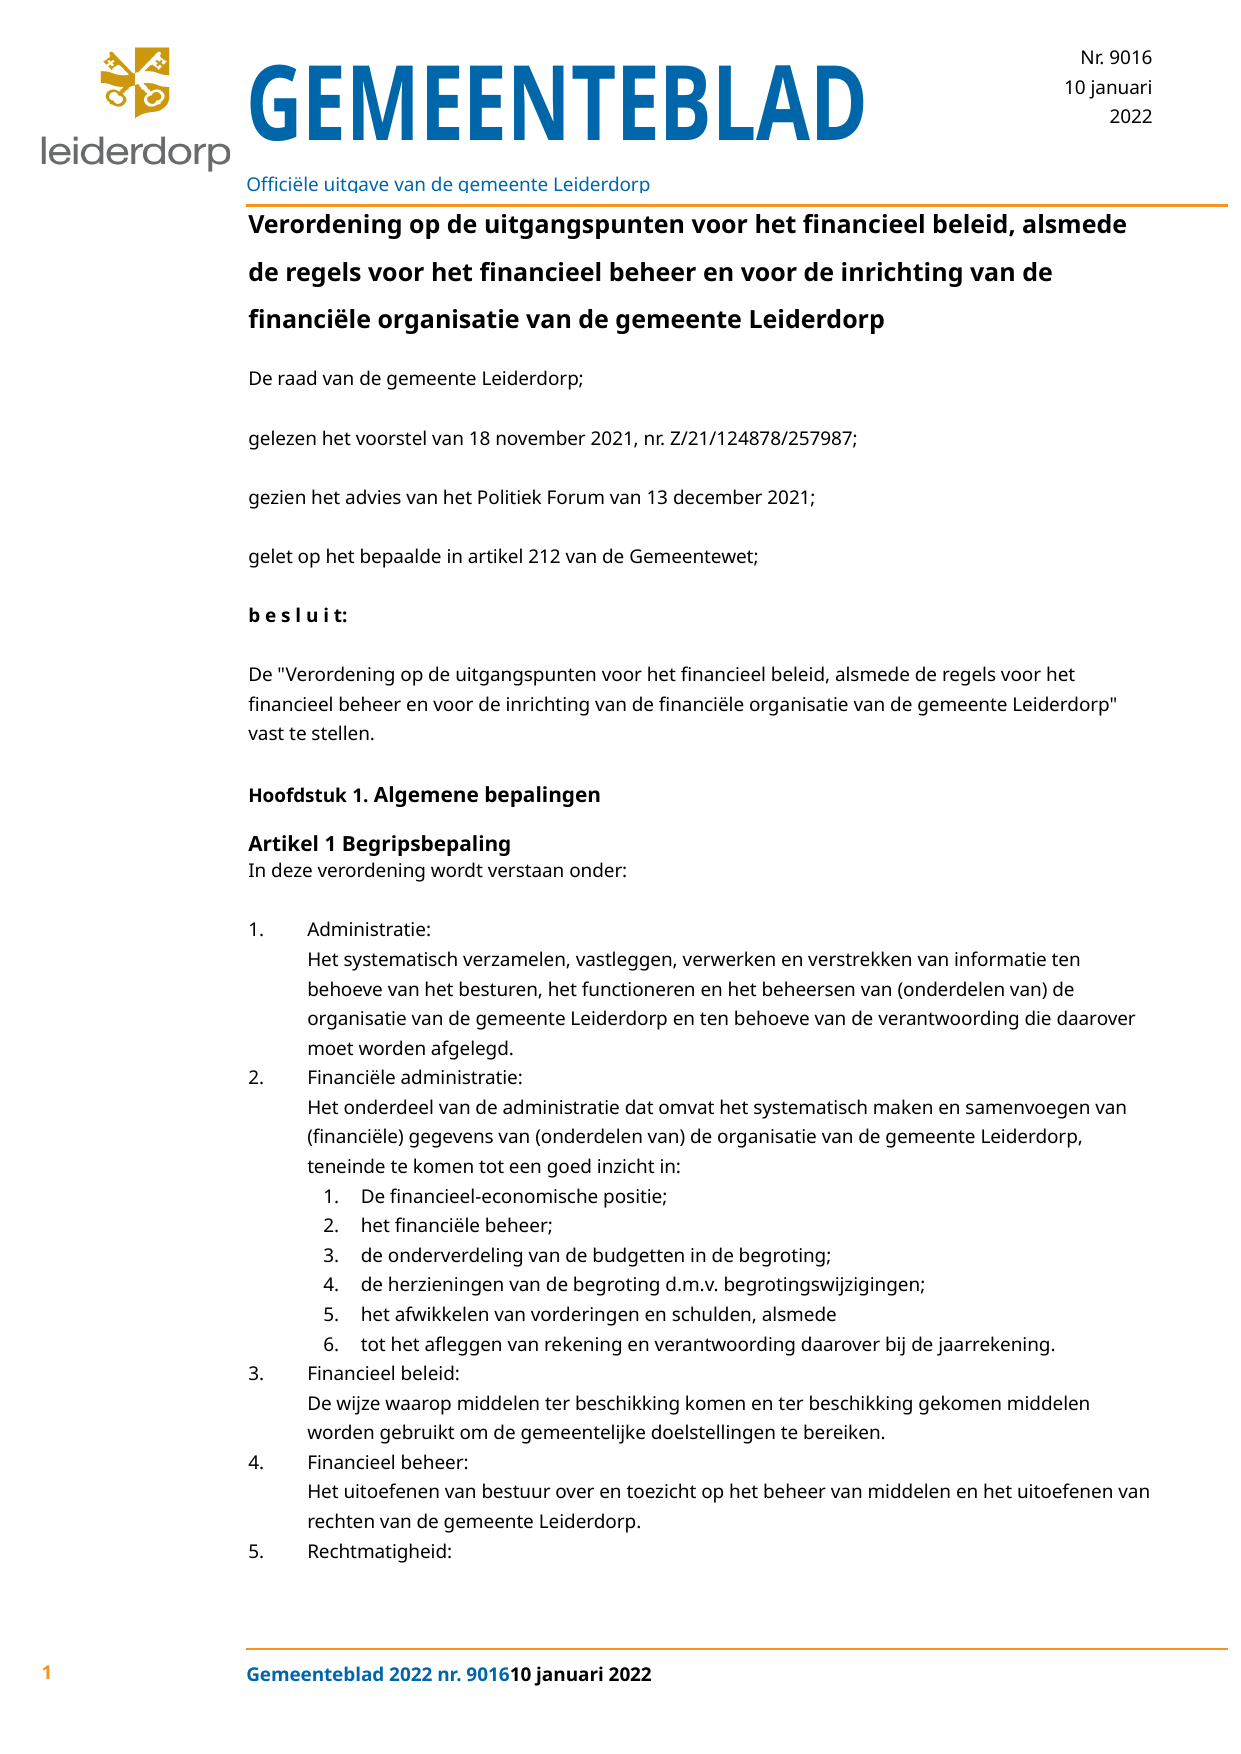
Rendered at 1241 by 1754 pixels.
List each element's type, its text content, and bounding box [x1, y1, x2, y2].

text De "Verordening op de uitgangspunten voor het financieel beleid, alsmede de regels voor het financieel beheer en voor de inrichting van de financiële organisatie van de gemeente Leiderdorp" vast te stellen. [248, 661, 1152, 746]
text gezien het advies van het Politiek Forum van 13 december 2021; [248, 484, 1152, 509]
text gelet op het bepaalde in artikel 212 van de Gemeentewet; [248, 543, 1152, 569]
list Het uitoefenen van bestuur over en toezicht op het beheer van middelen en het uitoefenen van rechten van de gemeente Leiderdorp. [248, 1479, 1152, 1534]
list Financieel beheer: [248, 1449, 1152, 1475]
list Het systematisch verzamelen, vastleggen, verwerken en verstrekken van informatie ten behoeve van het besturen, het functioneren en het beheersen van (onderdelen van) de organisatie van de gemeente Leiderdorp en ten behoeve van de verantwoording die daarover moet worden afgelegd. [248, 946, 1152, 1061]
list Administratie: [248, 917, 1152, 942]
text gelezen het voorstel van 18 november 2021, nr. Z/21/124878/257987; [248, 425, 1152, 450]
list de onderverdeling van de budgetten in de begroting; [323, 1242, 1152, 1268]
list De wijze waarop middelen ter beschikking komen en ter beschikking gekomen middelen worden gebruikt om de gemeentelijke doelstellingen te bereiken. [248, 1390, 1152, 1445]
text Hoofdstuk 1. Algemene bepalingen [248, 780, 1152, 808]
list het financiële beheer; [323, 1212, 1152, 1238]
list de herzieningen van de begroting d.m.v. begrotingswijzigingen; [323, 1272, 1152, 1297]
text b e s l u i t: [248, 602, 1152, 628]
list Rechtmatigheid: [248, 1538, 1152, 1563]
list De financieel-economische positie; [323, 1183, 1152, 1208]
text Verordening op de uitgangspunten voor het financieel beleid, alsmede de regels voor het financieel beheer en voor de inrichting van de financiële organisatie van de gemeente Leiderdorp [248, 207, 1152, 336]
text Artikel 1 Begripsbepaling [248, 829, 1152, 857]
picture [41, 47, 231, 172]
list Financieel beleid: [248, 1360, 1152, 1386]
list tot het afleggen van rekening en verantwoording daarover bij de jaarrekening. [323, 1331, 1152, 1356]
list Het onderdeel van de administratie dat omvat het systematisch maken en samenvoegen van (financiële) gegevens van (onderdelen van) de organisatie van de gemeente Leiderdorp, teneinde te komen tot een goed inzicht in: [248, 1094, 1152, 1179]
list Financiële administratie: [248, 1064, 1152, 1090]
list het afwikkelen van vorderingen en schulden, alsmede [323, 1301, 1152, 1327]
text De raad van de gemeente Leiderdorp; [248, 366, 1152, 391]
text In deze verordening wordt verstaan onder: [248, 857, 1152, 883]
